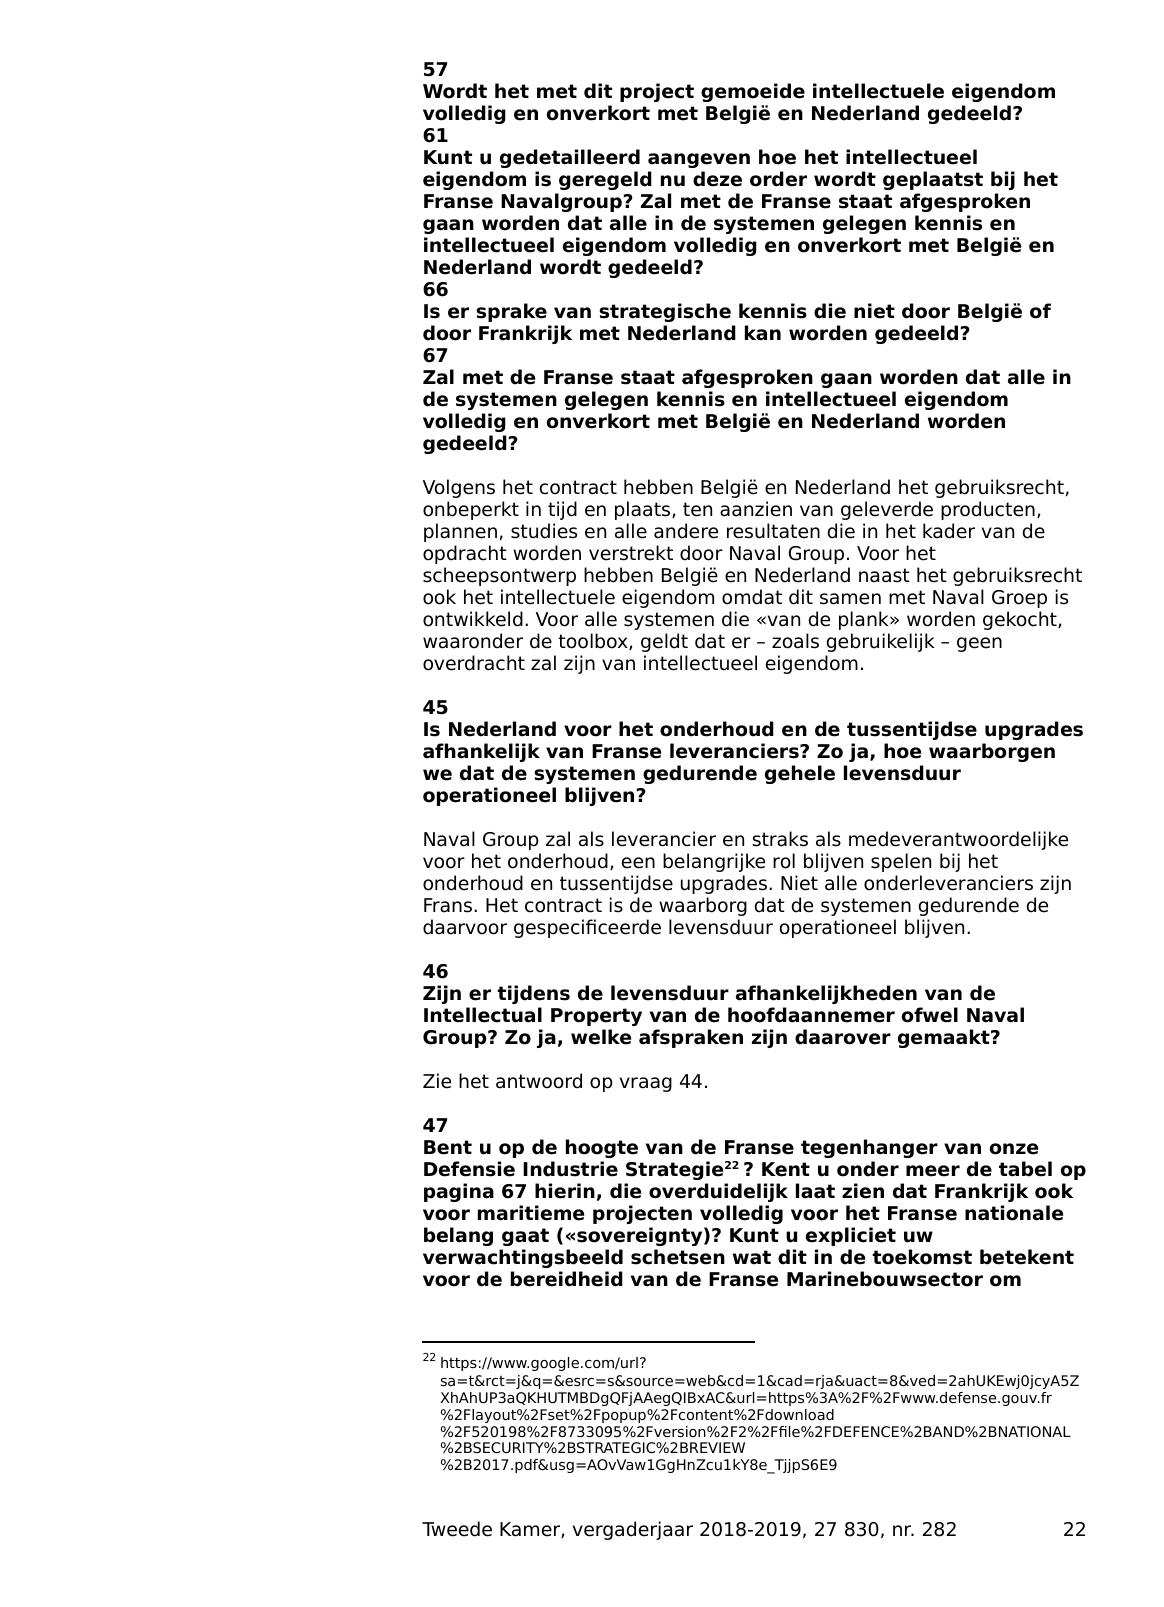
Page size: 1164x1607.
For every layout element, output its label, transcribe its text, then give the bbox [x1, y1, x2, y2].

text 67 [422, 345, 1087, 367]
text 66 [422, 279, 1087, 301]
text Zal met de Franse staat afgesproken gaan worden dat alle in de systemen gelegen kennis en intellectueel eigendom volledig en onverkort met België en Nederland worden gedeeld? [422, 367, 1087, 455]
text Kunt u gedetailleerd aangeven hoe het intellectueel eigendom is geregeld nu deze order wordt geplaatst bij het Franse Navalgroup? Zal met de Franse staat afgesproken gaan worden dat alle in de systemen gelegen kennis en intellectueel eigendom volledig en onverkort met België en Nederland wordt gedeeld? [422, 147, 1087, 279]
text 61 [422, 125, 1087, 147]
text 46 [422, 961, 1087, 983]
text Bent u op de hoogte van de Franse tegenhanger van onze Defensie Industrie Strategie? Kent u onder meer de tabel op pagina 67 hierin, die overduidelijk laat zien dat Frankrijk ook voor maritieme projecten volledig voor het Franse nationale belang gaat («sovereignty)? Kunt u expliciet uw verwachtingsbeeld schetsen wat dit in de toekomst betekent voor de bereidheid van de Franse Marinebouwsector om [422, 1137, 1087, 1291]
text Naval Group zal als leverancier en straks als medeverantwoordelijke voor het onderhoud, een belangrijke rol blijven spelen bij het onderhoud en tussentijdse upgrades. Niet alle onderleveranciers zijn Frans. Het contract is de waarborg dat de systemen gedurende de daarvoor gespecificeerde levensduur operationeel blijven. [422, 829, 1087, 939]
text 45 [422, 697, 1087, 719]
text Zie het antwoord op vraag 44. [422, 1071, 1087, 1093]
text 57 [422, 59, 1087, 81]
text 47 [422, 1115, 1087, 1137]
text Wordt het met dit project gemoeide intellectuele eigendom volledig en onverkort met België en Nederland gedeeld? [422, 81, 1087, 125]
text Is Nederland voor het onderhoud en de tussentijdse upgrades afhankelijk van Franse leveranciers? Zo ja, hoe waarborgen we dat de systemen gedurende gehele levensduur operationeel blijven? [422, 719, 1087, 807]
text https://www.google.com/url?sa=t&rct=j&q=&esrc=s&source=web&cd=1&cad=rja&uact=8&ved=2ahUKEwj0jcyA5ZXhAhUP3aQKHUTMBDgQFjAAegQIBxAC&url=https%3A%2F%2Fwww.defense.gouv.fr%2Flayout%2Fset%2Fpopup%2Fcontent%2Fdownload%2F520198%2F8733095%2Fversion%2F2%2Ffile%2FDEFENCE%2BAND%2BNATIONAL%2BSECURITY%2BSTRATEGIC%2BREVIEW%2B2017.pdf&usg=AOvVaw1GgHnZcu1kY8e_TjjpS6E9 [422, 1351, 1087, 1474]
text Zijn er tijdens de levensduur afhankelijkheden van de Intellectual Property van de hoofdaannemer ofwel Naval Group? Zo ja, welke afspraken zijn daarover gemaakt? [422, 983, 1087, 1049]
text Is er sprake van strategische kennis die niet door België of door Frankrijk met Nederland kan worden gedeeld? [422, 301, 1087, 345]
text Volgens het contract hebben België en Nederland het gebruiksrecht, onbeperkt in tijd en plaats, ten aanzien van geleverde producten, plannen, studies en alle andere resultaten die in het kader van de opdracht worden verstrekt door Naval Group. Voor het scheepsontwerp hebben België en Nederland naast het gebruiksrecht ook het intellectuele eigendom omdat dit samen met Naval Groep is ontwikkeld. Voor alle systemen die «van de plank» worden gekocht, waaronder de toolbox, geldt dat er – zoals gebruikelijk – geen overdracht zal zijn van intellectueel eigendom. [422, 477, 1087, 675]
